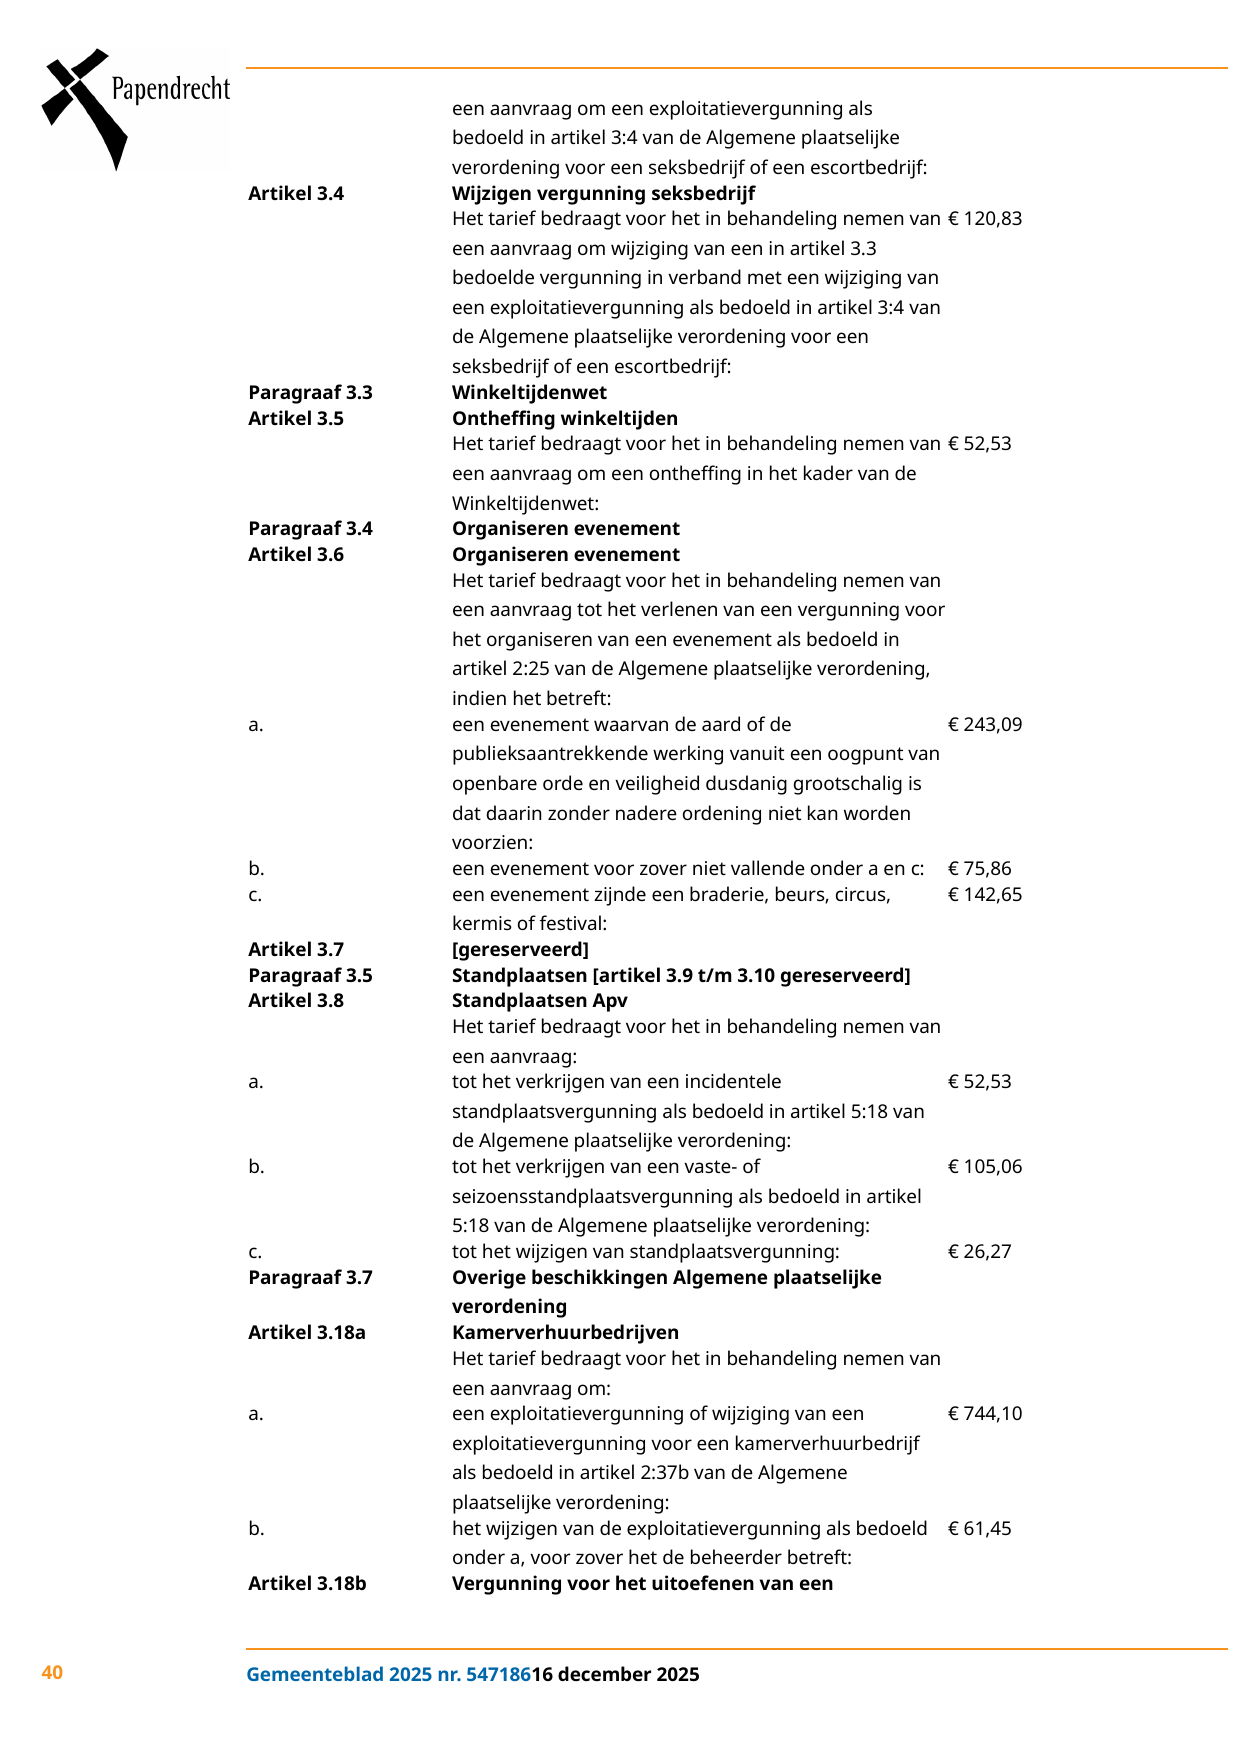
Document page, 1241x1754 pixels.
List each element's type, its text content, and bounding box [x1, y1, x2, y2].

table_cell Overige beschikkingen Algemene plaatselijke verordening [452, 1264, 948, 1319]
table_cell € 75,86 [948, 855, 1152, 881]
table_cell [gereserveerd] [452, 936, 948, 962]
table_cell Artikel 3.4 [248, 180, 452, 205]
table_cell Paragraaf 3.7 [248, 1264, 452, 1319]
table_cell [248, 205, 452, 379]
table_cell Paragraaf 3.5 [248, 962, 452, 987]
table_cell € 105,06 [948, 1154, 1152, 1238]
table_cell Artikel 3.18a [248, 1319, 452, 1345]
table_cell Het tarief bedraagt voor het in behandeling nemen van een aanvraag tot het verlenen van een vergunning voor het organiseren van een evenement als bedoeld in artikel 2:25 van de Algemene plaatselijke verordening, indien het betreft: [452, 567, 948, 711]
table_cell [948, 988, 1152, 1013]
table_cell het wijzigen van de exploitatievergunning als bedoeld onder a, voor zover het de beheerder betreft: [452, 1515, 948, 1570]
table_cell € 142,65 [948, 881, 1152, 936]
table_cell € 26,27 [948, 1238, 1152, 1264]
table_cell [948, 95, 1152, 180]
table_cell [948, 1319, 1152, 1345]
table_cell tot het wijzigen van standplaatsvergunning: [452, 1238, 948, 1264]
table_cell Paragraaf 3.4 [248, 515, 452, 541]
table_cell Standplaatsen Apv [452, 988, 948, 1013]
table_cell Artikel 3.5 [248, 405, 452, 431]
table_cell Vergunning voor het uitoefenen van een [452, 1570, 948, 1596]
table_cell [248, 1013, 452, 1068]
table_cell een exploitatievergunning of wijziging van een exploitatievergunning voor een kamerverhuurbedrijf als bedoeld in artikel 2:37b van de Algemene plaatselijke verordening: [452, 1400, 948, 1515]
table_cell [948, 1264, 1152, 1319]
table_cell [248, 431, 452, 515]
table_cell Wijzigen vergunning seksbedrijf [452, 180, 948, 205]
table_cell € 243,09 [948, 711, 1152, 855]
table_cell Artikel 3.7 [248, 936, 452, 962]
table_cell [948, 1013, 1152, 1068]
table_cell [948, 567, 1152, 711]
table_cell b. [248, 1515, 452, 1570]
table_cell [948, 962, 1152, 987]
table_cell Artikel 3.6 [248, 541, 452, 567]
table_cell Het tarief bedraagt voor het in behandeling nemen van een aanvraag: [452, 1013, 948, 1068]
table_cell b. [248, 855, 452, 881]
table_cell Het tarief bedraagt voor het in behandeling nemen van een aanvraag om een ontheffing in het kader van de Winkeltijdenwet: [452, 431, 948, 515]
table_cell € 61,45 [948, 1515, 1152, 1570]
table_cell a. [248, 1400, 452, 1515]
table_cell [248, 567, 452, 711]
table_cell Ontheffing winkeltijden [452, 405, 948, 431]
table_cell b. [248, 1154, 452, 1238]
table_cell Winkeltijdenwet [452, 379, 948, 405]
table_cell [948, 1570, 1152, 1596]
table_cell een aanvraag om een exploitatievergunning als bedoeld in artikel 3:4 van de Algemene plaatselijke verordening voor een seksbedrijf of een escortbedrijf: [452, 95, 948, 180]
table_cell Het tarief bedraagt voor het in behandeling nemen van een aanvraag om wijziging van een in artikel 3.3 bedoelde vergunning in verband met een wijziging van een exploitatievergunning als bedoeld in artikel 3:4 van de Algemene plaatselijke verordening voor een seksbedrijf of een escortbedrijf: [452, 205, 948, 379]
table_cell [948, 515, 1152, 541]
table_cell een evenement voor zover niet vallende onder a en c: [452, 855, 948, 881]
table_cell [948, 936, 1152, 962]
table_cell [248, 95, 452, 180]
table_cell Artikel 3.8 [248, 988, 452, 1013]
table_cell [248, 1345, 452, 1400]
table_cell [948, 405, 1152, 431]
table_cell c. [248, 1238, 452, 1264]
table_cell a. [248, 711, 452, 855]
table_cell Organiseren evenement [452, 541, 948, 567]
table_cell een evenement zijnde een braderie, beurs, circus, kermis of festival: [452, 881, 948, 936]
table_cell € 744,10 [948, 1400, 1152, 1515]
table_cell [948, 379, 1152, 405]
table_cell € 120,83 [948, 205, 1152, 379]
table_cell € 52,53 [948, 431, 1152, 515]
table_cell c. [248, 881, 452, 936]
table_cell tot het verkrijgen van een incidentele standplaatsvergunning als bedoeld in artikel 5:18 van de Algemene plaatselijke verordening: [452, 1069, 948, 1153]
picture [41, 47, 231, 172]
table_cell Kamerverhuurbedrijven [452, 1319, 948, 1345]
table_cell € 52,53 [948, 1069, 1152, 1153]
table_cell Standplaatsen [artikel 3.9 t/m 3.10 gereserveerd] [452, 962, 948, 987]
table_cell een evenement waarvan de aard of de publieksaantrekkende werking vanuit een oogpunt van openbare orde en veiligheid dusdanig grootschalig is dat daarin zonder nadere ordening niet kan worden voorzien: [452, 711, 948, 855]
table_cell tot het verkrijgen van een vaste- of seizoensstandplaatsvergunning als bedoeld in artikel 5:18 van de Algemene plaatselijke verordening: [452, 1154, 948, 1238]
table_cell Organiseren evenement [452, 515, 948, 541]
table_cell Artikel 3.18b [248, 1570, 452, 1596]
table_cell a. [248, 1069, 452, 1153]
table_cell Het tarief bedraagt voor het in behandeling nemen van een aanvraag om: [452, 1345, 948, 1400]
table_cell [948, 1345, 1152, 1400]
table_cell [948, 541, 1152, 567]
table_cell [948, 180, 1152, 205]
table_cell Paragraaf 3.3 [248, 379, 452, 405]
